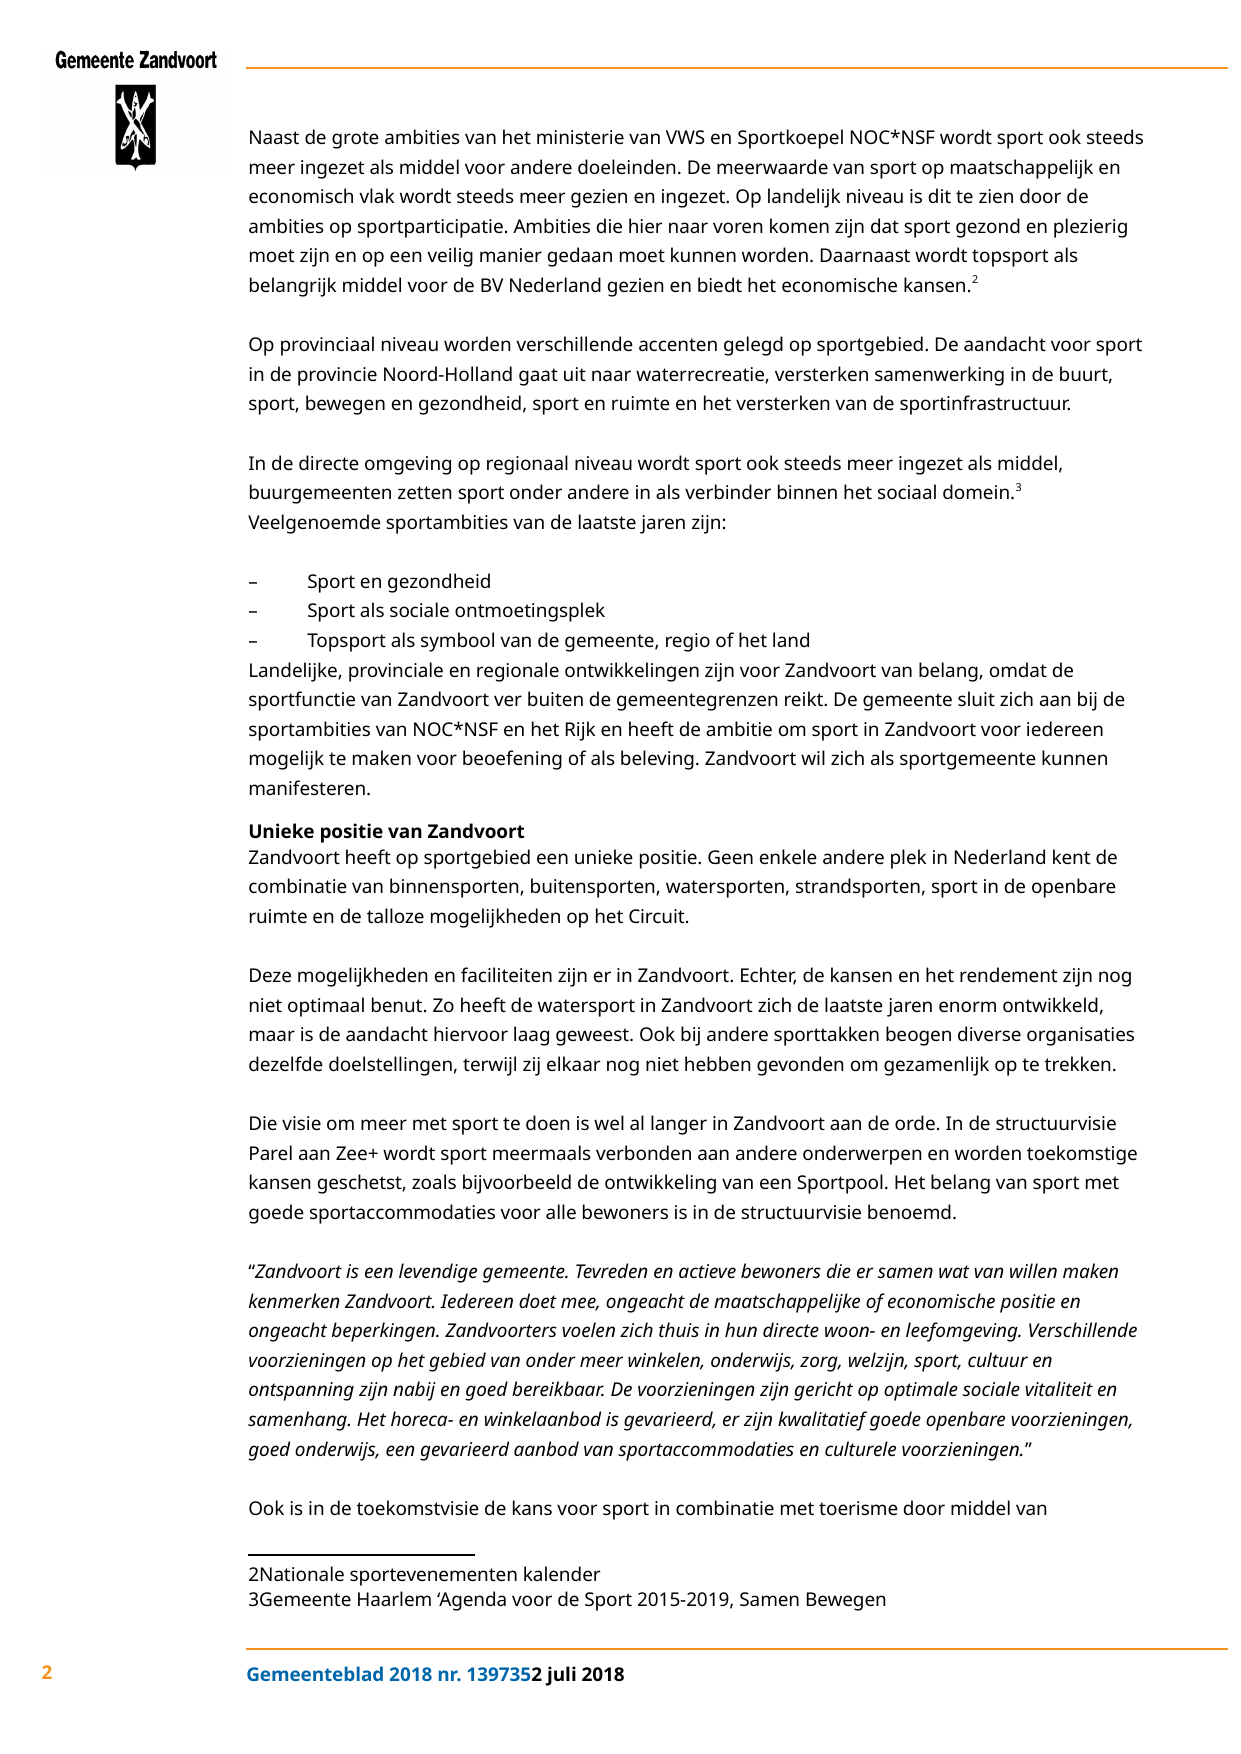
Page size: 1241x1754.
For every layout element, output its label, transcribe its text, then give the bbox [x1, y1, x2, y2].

text Die visie om meer met sport te doen is wel al langer in Zandvoort aan de orde. In de structuurvisie Parel aan Zee+ wordt sport meermaals verbonden aan andere onderwerpen en worden toekomstige kansen geschetst, zoals bijvoorbeeld de ontwikkeling van een Sportpool. Het belang van sport met goede sportaccommodaties voor alle bewoners is in de structuurvisie benoemd. [248, 1110, 1152, 1225]
text Ook is in de toekomstvisie de kans voor sport in combinatie met toerisme door middel van [248, 1495, 1152, 1521]
text Deze mogelijkheden en faciliteiten zijn er in Zandvoort. Echter, de kansen en het rendement zijn nog niet optimaal benut. Zo heeft de watersport in Zandvoort zich de laatste jaren enorm ontwikkeld, maar is de aandacht hiervoor laag geweest. Ook bij andere sporttakken beogen diverse organisaties dezelfde doelstellingen, terwijl zij elkaar nog niet hebben gevonden om gezamenlijk op te trekken. [248, 962, 1152, 1077]
text Op provinciaal niveau worden verschillende accenten gelegd op sportgebied. De aandacht voor sport in de provincie Noord-Holland gaat uit naar waterrecreatie, versterken samenwerking in de buurt, sport, bewegen en gezondheid, sport en ruimte en het versterken van de sportinfrastructuur. [248, 331, 1152, 416]
text In de directe omgeving op regionaal niveau wordt sport ook steeds meer ingezet als middel, buurgemeenten zetten sport onder andere in als verbinder binnen het sociaal domein. Veelgenoemde sportambities van de laatste jaren zijn: [248, 450, 1152, 535]
list Sport en gezondheid [248, 568, 1152, 594]
text Zandvoort heeft op sportgebied een unieke positie. Geen enkele andere plek in Nederland kent de combinatie van binnensporten, buitensporten, watersporten, strandsporten, sport in de openbare ruimte en de talloze mogelijkheden op het Circuit. [248, 844, 1152, 929]
list Topsport als symbool van de gemeente, regio of het land [248, 627, 1152, 653]
text “Zandvoort is een levendige gemeente. Tevreden en actieve bewoners die er samen wat van willen maken kenmerken Zandvoort. Iedereen doet mee, ongeacht de maatschappelijke of economische positie en ongeacht beperkingen. Zandvoorters voelen zich thuis in hun directe woon- en leefomgeving. Verschillende voorzieningen op het gebied van onder meer winkelen, onderwijs, zorg, welzijn, sport, cultuur en ontspanning zijn nabij en goed bereikbaar. De voorzieningen zijn gericht op optimale sociale vitaliteit en samenhang. Het horeca- en winkelaanbod is gevarieerd, er zijn kwalitatief goede openbare voorzieningen, goed onderwijs, een gevarieerd aanbod van sportaccommodaties en culturele voorzieningen.” [248, 1258, 1152, 1461]
text Naast de grote ambities van het ministerie van VWS en Sportkoepel NOC*NSF wordt sport ook steeds meer ingezet als middel voor andere doeleinden. De meerwaarde van sport op maatschappelijk en economisch vlak wordt steeds meer gezien en ingezet. Op landelijk niveau is dit te zien door de ambities op sportparticipatie. Ambities die hier naar voren komen zijn dat sport gezond en plezierig moet zijn en op een veilig manier gedaan moet kunnen worden. Daarnaast wordt topsport als belangrijk middel voor de BV Nederland gezien en biedt het economische kansen. [248, 124, 1152, 298]
text Gemeente Haarlem ‘Agenda voor de Sport 2015-2019, Samen Bewegen [248, 1586, 1152, 1612]
list Sport als sociale ontmoetingsplek [248, 598, 1152, 623]
text Landelijke, provinciale en regionale ontwikkelingen zijn voor Zandvoort van belang, omdat de sportfunctie van Zandvoort ver buiten de gemeentegrenzen reikt. De gemeente sluit zich aan bij de sportambities van NOC*NSF en het Rijk en heeft de ambitie om sport in Zandvoort voor iedereen mogelijk te maken voor beoefening of als beleving. Zandvoort wil zich als sportgemeente kunnen manifesteren. [248, 657, 1152, 801]
text Unieke positie van Zandvoort [248, 818, 1152, 844]
text Nationale sportevenementen kalender [248, 1561, 1152, 1586]
picture [41, 47, 231, 172]
